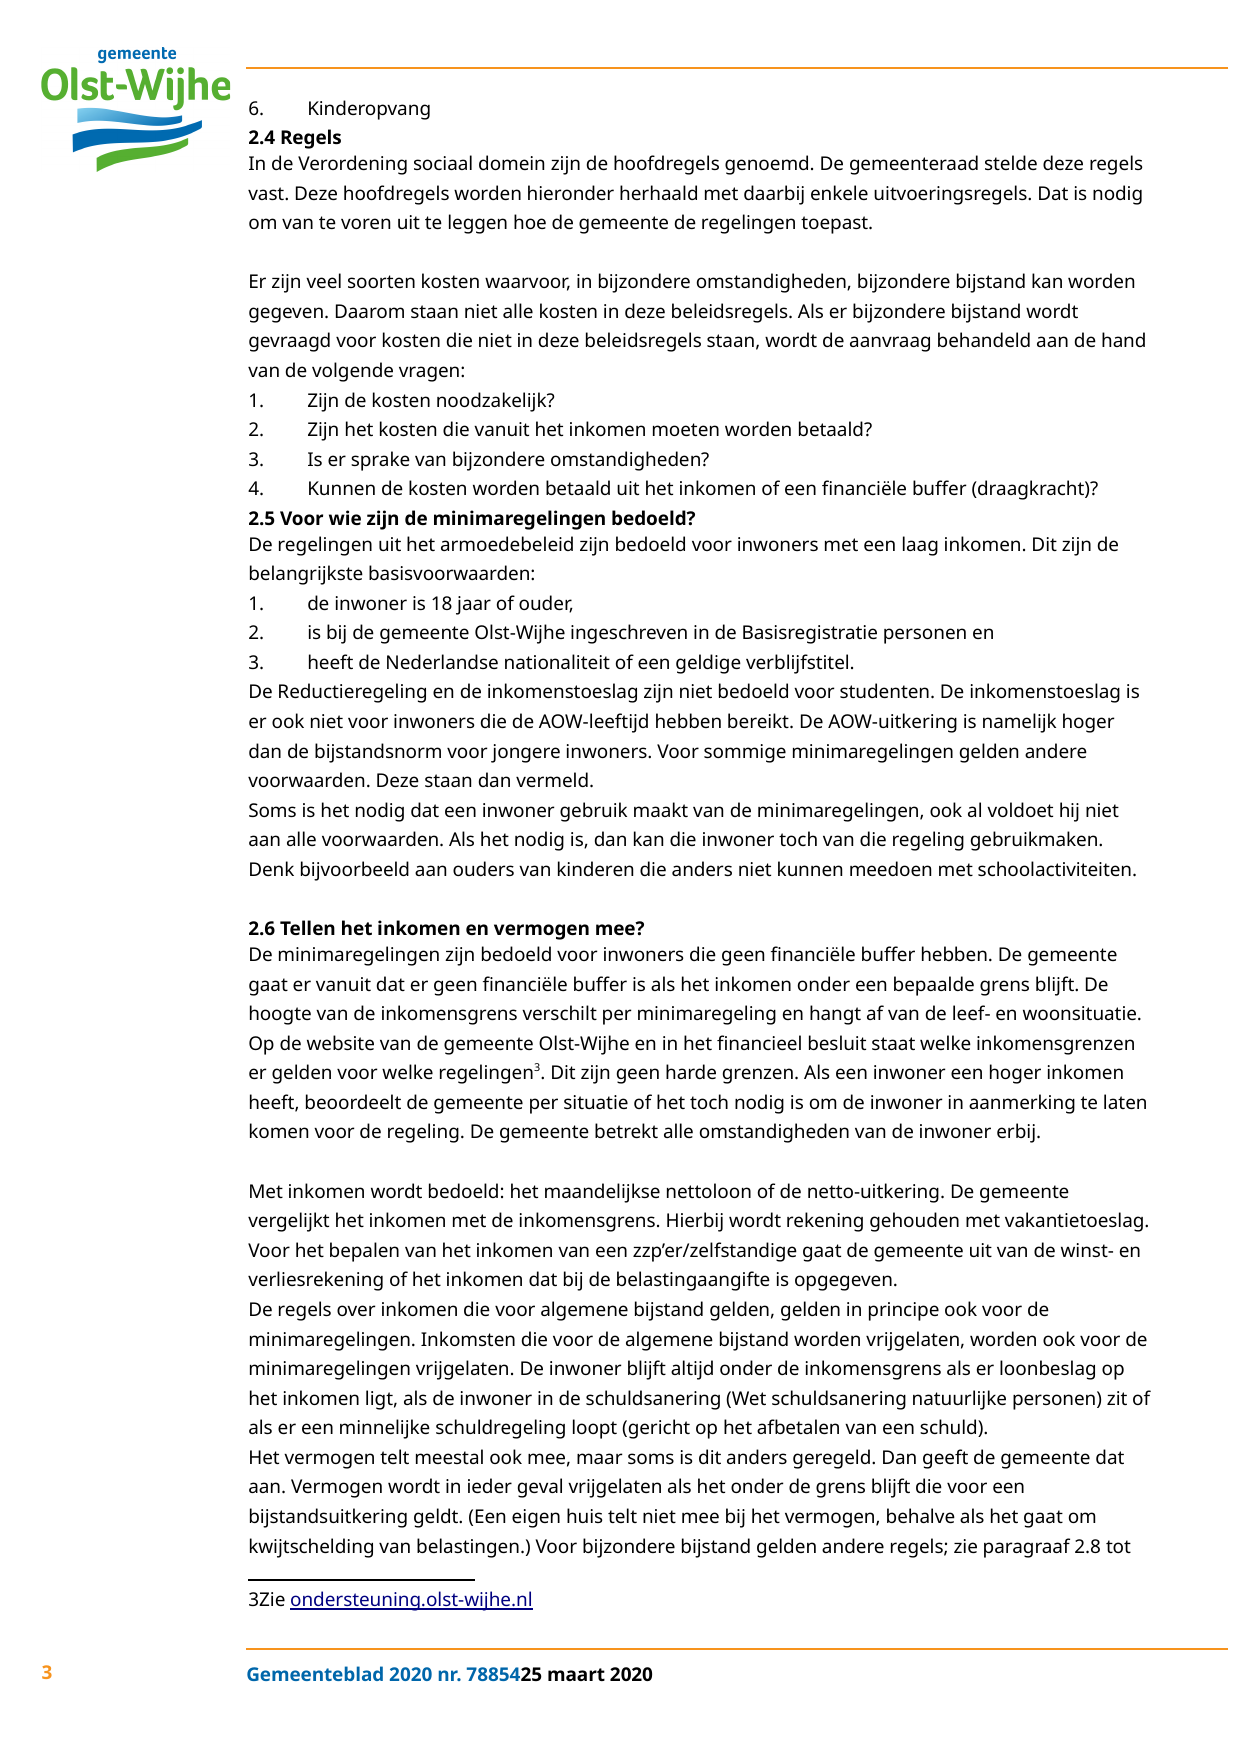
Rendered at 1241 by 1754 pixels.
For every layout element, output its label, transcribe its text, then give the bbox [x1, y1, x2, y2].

text Zie ondersteuning.olst-wijhe.nl [248, 1586, 1152, 1612]
text 2.4 Regels [248, 124, 1152, 150]
text De minimaregelingen zijn bedoeld voor inwoners die geen financiële buffer hebben. De gemeente gaat er vanuit dat er geen financiële buffer is als het inkomen onder een bepaalde grens blijft. De hoogte van de inkomensgrens verschilt per minimaregeling en hangt af van de leef- en woonsituatie. Op de website van de gemeente Olst-Wijhe en in het financieel besluit staat welke inkomensgrenzen er gelden voor welke regelingen. Dit zijn geen harde grenzen. Als een inwoner een hoger inkomen heeft, beoordeelt de gemeente per situatie of het toch nodig is om de inwoner in aanmerking te laten komen voor de regeling. De gemeente betrekt alle omstandigheden van de inwoner erbij. [248, 941, 1152, 1144]
text In de Verordening sociaal domein zijn de hoofdregels genoemd. De gemeenteraad stelde deze regels vast. Deze hoofdregels worden hieronder herhaald met daarbij enkele uitvoeringsregels. Dat is nodig om van te voren uit te leggen hoe de gemeente de regelingen toepast. [248, 150, 1152, 235]
text De regelingen uit het armoedebeleid zijn bedoeld voor inwoners met een laag inkomen. Dit zijn de belangrijkste basisvoorwaarden: [248, 531, 1152, 586]
list Kunnen de kosten worden betaald uit het inkomen of een financiële buffer (draagkracht)? [248, 476, 1152, 501]
list is bij de gemeente Olst-Wijhe ingeschreven in de Basisregistratie personen en [248, 619, 1152, 645]
text Het vermogen telt meestal ook mee, maar soms is dit anders geregeld. Dan geeft de gemeente dat aan. Vermogen wordt in ieder geval vrijgelaten als het onder de grens blijft die voor een bijstandsuitkering geldt. (Een eigen huis telt niet mee bij het vermogen, behalve als het gaat om kwijtschelding van belastingen.) Voor bijzondere bijstand gelden andere regels; zie paragraaf 2.8 tot [248, 1444, 1152, 1558]
list Zijn het kosten die vanuit het inkomen moeten worden betaald? [248, 416, 1152, 442]
list de inwoner is 18 jaar of ouder, [248, 590, 1152, 616]
list Is er sprake van bijzondere omstandigheden? [248, 446, 1152, 472]
text De Reductieregeling en de inkomenstoeslag zijn niet bedoeld voor studenten. De inkomenstoeslag is er ook niet voor inwoners die de AOW-leeftijd hebben bereikt. De AOW-uitkering is namelijk hoger dan de bijstandsnorm voor jongere inwoners. Voor sommige minimaregelingen gelden andere voorwaarden. Deze staan dan vermeld. [248, 679, 1152, 793]
list heeft de Nederlandse nationaliteit of een geldige verblijfstitel. [248, 649, 1152, 675]
text 2.5 Voor wie zijn de minimaregelingen bedoeld? [248, 505, 1152, 531]
list Kinderopvang [248, 95, 1152, 121]
list Zijn de kosten noodzakelijk? [248, 387, 1152, 412]
text Er zijn veel soorten kosten waarvoor, in bijzondere omstandigheden, bijzondere bijstand kan worden gegeven. Daarom staan niet alle kosten in deze beleidsregels. Als er bijzondere bijstand wordt gevraagd voor kosten die niet in deze beleidsregels staan, wordt de aanvraag behandeld aan de hand van de volgende vragen: [248, 268, 1152, 383]
picture [41, 47, 231, 172]
text 2.6 Tellen het inkomen en vermogen mee? [248, 915, 1152, 941]
text De regels over inkomen die voor algemene bijstand gelden, gelden in principe ook voor de minimaregelingen. Inkomsten die voor de algemene bijstand worden vrijgelaten, worden ook voor de minimaregelingen vrijgelaten. De inwoner blijft altijd onder de inkomensgrens als er loonbeslag op het inkomen ligt, als de inwoner in de schuldsanering (Wet schuldsanering natuurlijke personen) zit of als er een minnelijke schuldregeling loopt (gericht op het afbetalen van een schuld). [248, 1296, 1152, 1440]
text Met inkomen wordt bedoeld: het maandelijkse nettoloon of de netto-uitkering. De gemeente vergelijkt het inkomen met de inkomensgrens. Hierbij wordt rekening gehouden met vakantietoeslag. Voor het bepalen van het inkomen van een zzp’er/zelfstandige gaat de gemeente uit van de winst- en verliesrekening of het inkomen dat bij de belastingaangifte is opgegeven. [248, 1178, 1152, 1292]
text Soms is het nodig dat een inwoner gebruik maakt van de minimaregelingen, ook al voldoet hij niet aan alle voorwaarden. Als het nodig is, dan kan die inwoner toch van die regeling gebruikmaken. Denk bijvoorbeeld aan ouders van kinderen die anders niet kunnen meedoen met schoolactiviteiten. [248, 797, 1152, 882]
